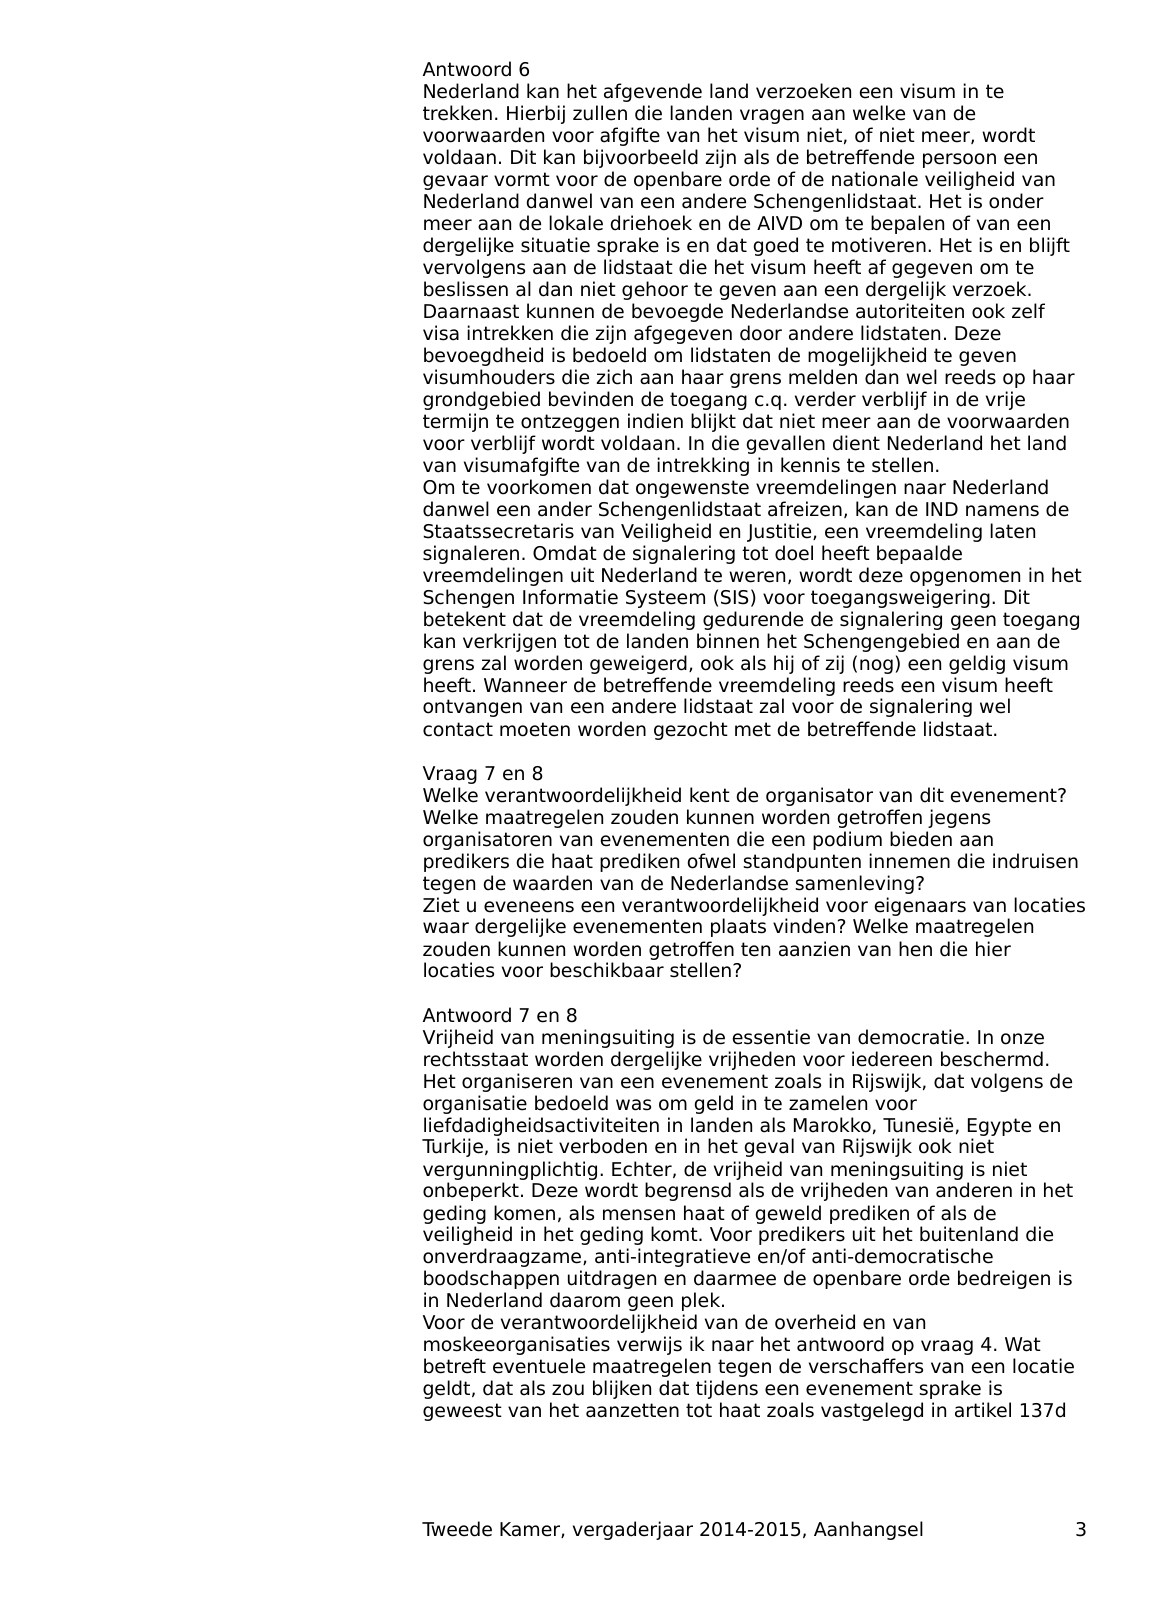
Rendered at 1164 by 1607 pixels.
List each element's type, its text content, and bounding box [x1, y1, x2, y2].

text Ziet u eveneens een verantwoordelijkheid voor eigenaars van locaties waar dergelijke evenementen plaats vinden? Welke maatregelen zouden kunnen worden getroffen ten aanzien van hen die hier locaties voor beschikbaar stellen? [422, 894, 1087, 982]
text Nederland kan het afgevende land verzoeken een visum in te trekken. Hierbij zullen die landen vragen aan welke van de voorwaarden voor afgifte van het visum niet, of niet meer, wordt voldaan. Dit kan bijvoorbeeld zijn als de betreffende persoon een gevaar vormt voor de openbare orde of de nationale veiligheid van Nederland danwel van een andere Schengenlidstaat. Het is onder meer aan de lokale driehoek en de AIVD om te bepalen of van een dergelijke situatie sprake is en dat goed te motiveren. Het is en blijft vervolgens aan de lidstaat die het visum heeft af gegeven om te beslissen al dan niet gehoor te geven aan een dergelijk verzoek. [422, 81, 1087, 301]
text Antwoord 7 en 8 [422, 1004, 1087, 1027]
text Voor de verantwoordelijkheid van de overheid en van moskeeorganisaties verwijs ik naar het antwoord op vraag 4. Wat betreft eventuele maatregelen tegen de verschaffers van een locatie geldt, dat als zou blijken dat tijdens een evenement sprake is geweest van het aanzetten tot haat zoals vastgelegd in artikel 137d [422, 1312, 1087, 1422]
text Daarnaast kunnen de bevoegde Nederlandse autoriteiten ook zelf visa intrekken die zijn afgegeven door andere lidstaten. Deze bevoegdheid is bedoeld om lidstaten de mogelijkheid te geven visumhouders die zich aan haar grens melden dan wel reeds op haar grondgebied bevinden de toegang c.q. verder verblijf in de vrije termijn te ontzeggen indien blijkt dat niet meer aan de voorwaarden voor verblijf wordt voldaan. In die gevallen dient Nederland het land van visumafgifte van de intrekking in kennis te stellen. [422, 301, 1087, 477]
text Vrijheid van meningsuiting is de essentie van democratie. In onze rechtsstaat worden dergelijke vrijheden voor iedereen beschermd. Het organiseren van een evenement zoals in Rijswijk, dat volgens de organisatie bedoeld was om geld in te zamelen voor liefdadigheidsactiviteiten in landen als Marokko, Tunesië, Egypte en Turkije, is niet verboden en in het geval van Rijswijk ook niet vergunningplichtig. Echter, de vrijheid van meningsuiting is niet onbeperkt. Deze wordt begrensd als de vrijheden van anderen in het geding komen, als mensen haat of geweld prediken of als de veiligheid in het geding komt. Voor predikers uit het buitenland die onverdraagzame, anti-integratieve en/of anti-democratische boodschappen uitdragen en daarmee de openbare orde bedreigen is in Nederland daarom geen plek. [422, 1027, 1087, 1312]
text Welke verantwoordelijkheid kent de organisator van dit evenement? Welke maatregelen zouden kunnen worden getroffen jegens organisatoren van evenementen die een podium bieden aan predikers die haat prediken ofwel standpunten innemen die indruisen tegen de waarden van de Nederlandse samenleving? [422, 784, 1087, 894]
text Antwoord 6 [422, 59, 1087, 81]
text Om te voorkomen dat ongewenste vreemdelingen naar Nederland danwel een ander Schengenlidstaat afreizen, kan de IND namens de Staatssecretaris van Veiligheid en Justitie, een vreemdeling laten signaleren. Omdat de signalering tot doel heeft bepaalde vreemdelingen uit Nederland te weren, wordt deze opgenomen in het Schengen Informatie Systeem (SIS) voor toegangsweigering. Dit betekent dat de vreemdeling gedurende de signalering geen toegang kan verkrijgen tot de landen binnen het Schengengebied en aan de grens zal worden geweigerd, ook als hij of zij (nog) een geldig visum heeft. Wanneer de betreffende vreemdeling reeds een visum heeft ontvangen van een andere lidstaat zal voor de signalering wel contact moeten worden gezocht met de betreffende lidstaat. [422, 477, 1087, 740]
text Vraag 7 en 8 [422, 763, 1087, 784]
